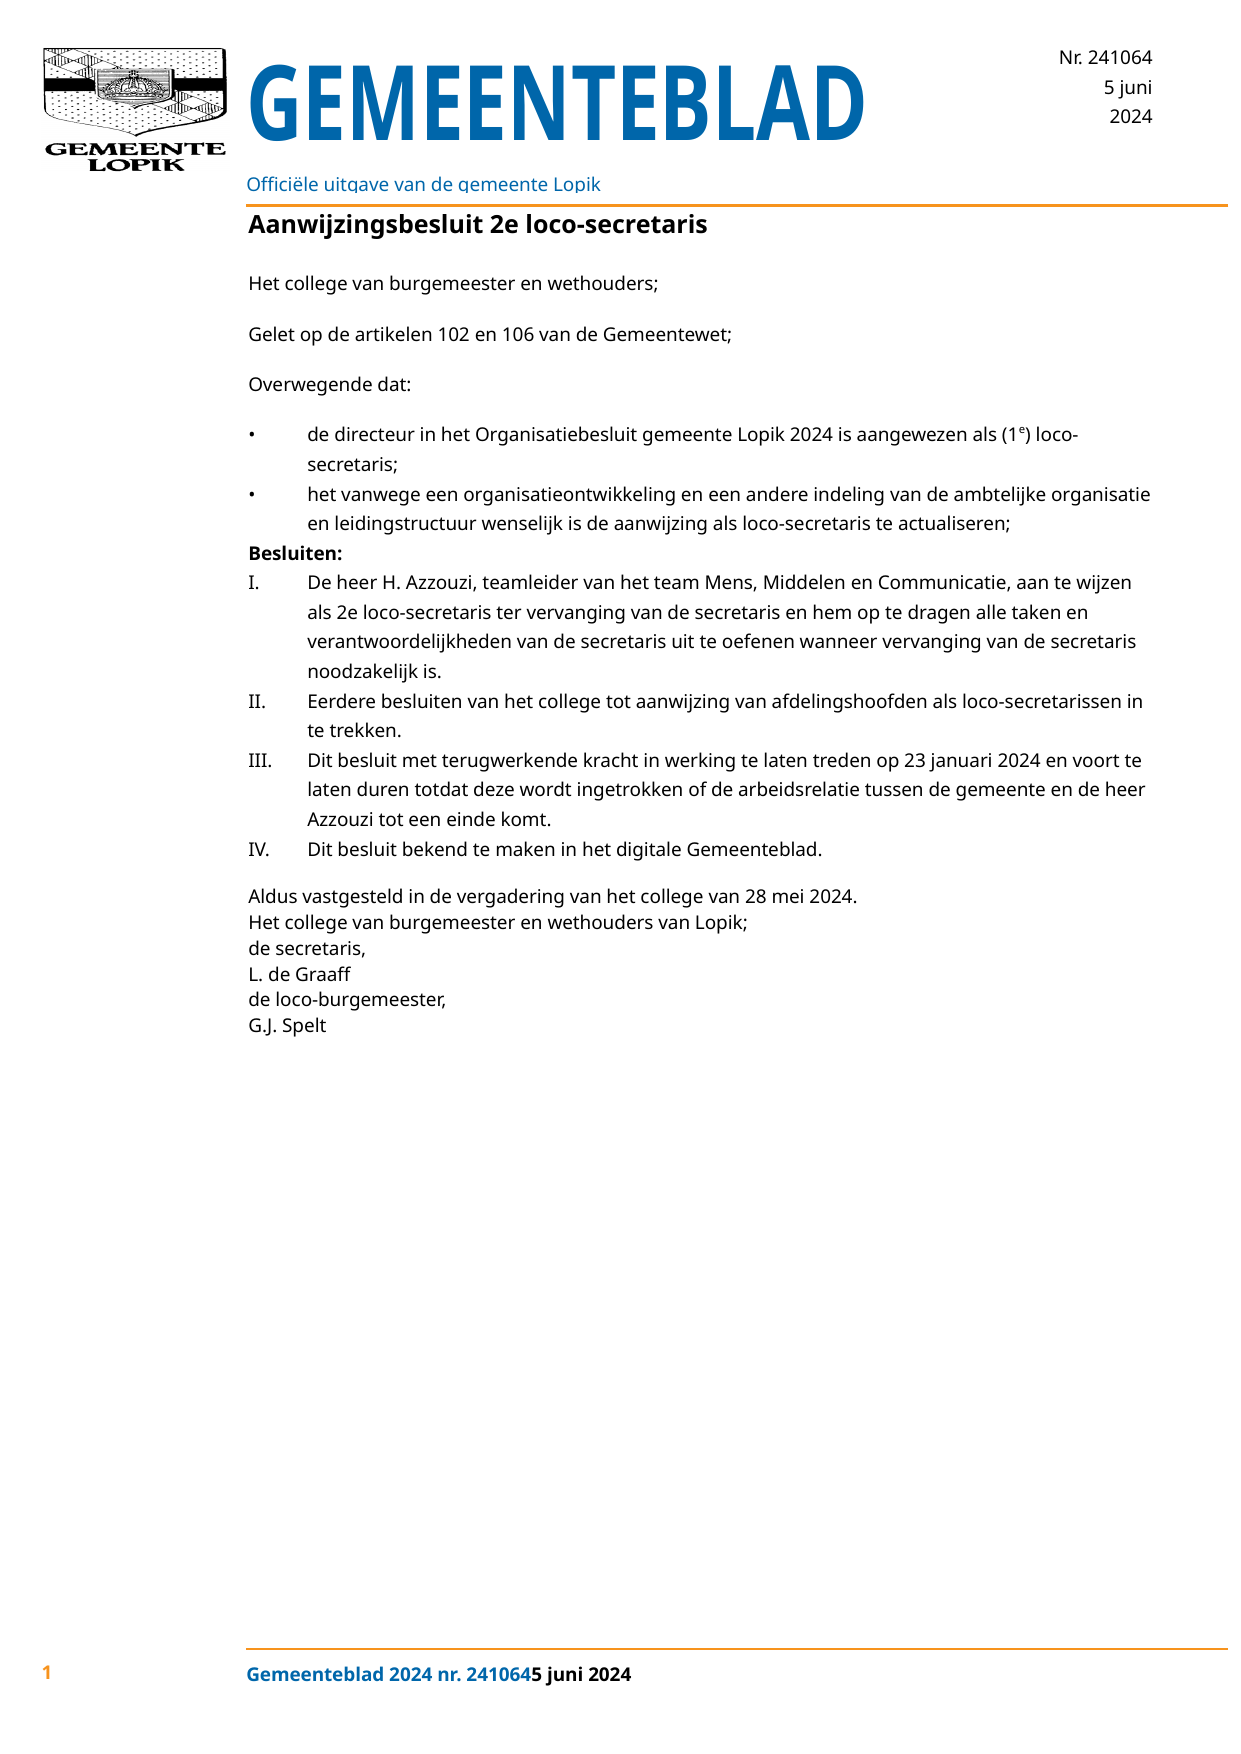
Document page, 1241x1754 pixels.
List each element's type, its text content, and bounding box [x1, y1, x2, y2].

list De heer H. Azzouzi, teamleider van het team Mens, Middelen en Communicatie, aan te wijzen als 2e loco-secretaris ter vervanging van de secretaris en hem op te dragen alle taken en verantwoordelijkheden van de secretaris uit te oefenen wanneer vervanging van de secretaris noodzakelijk is. [248, 569, 1152, 684]
list de directeur in het Organisatiebesluit gemeente Lopik 2024 is aangewezen als (1e) loco-secretaris; [248, 422, 1152, 477]
text G.J. Spelt [248, 1012, 1152, 1038]
list Dit besluit met terugwerkende kracht in werking te laten treden op 23 januari 2024 en voort te laten duren totdat deze wordt ingetrokken of de arbeidsrelatie tussen de gemeente en de heer Azzouzi tot een einde komt. [248, 747, 1152, 832]
text Overwegende dat: [248, 371, 1152, 397]
text Aanwijzingsbesluit 2e loco-secretaris [248, 207, 1152, 241]
text de secretaris, [248, 935, 1152, 961]
text Het college van burgemeester en wethouders; [248, 270, 1152, 296]
picture [41, 47, 231, 172]
text Besluiten: [248, 540, 1152, 566]
text Gelet op de artikelen 102 en 106 van de Gemeentewet; [248, 321, 1152, 346]
text L. de Graaff [248, 961, 1152, 986]
list het vanwege een organisatieontwikkeling en een andere indeling van de ambtelijke organisatie en leidingstructuur wenselijk is de aanwijzing als loco-secretaris te actualiseren; [248, 481, 1152, 536]
list Dit besluit bekend te maken in het digitale Gemeenteblad. [248, 836, 1152, 861]
text Het college van burgemeester en wethouders van Lopik; [248, 909, 1152, 935]
text Aldus vastgesteld in de vergadering van het college van 28 mei 2024. [248, 883, 1152, 909]
text de loco-burgemeester, [248, 986, 1152, 1012]
list Eerdere besluiten van het college tot aanwijzing van afdelingshoofden als loco-secretarissen in te trekken. [248, 688, 1152, 743]
